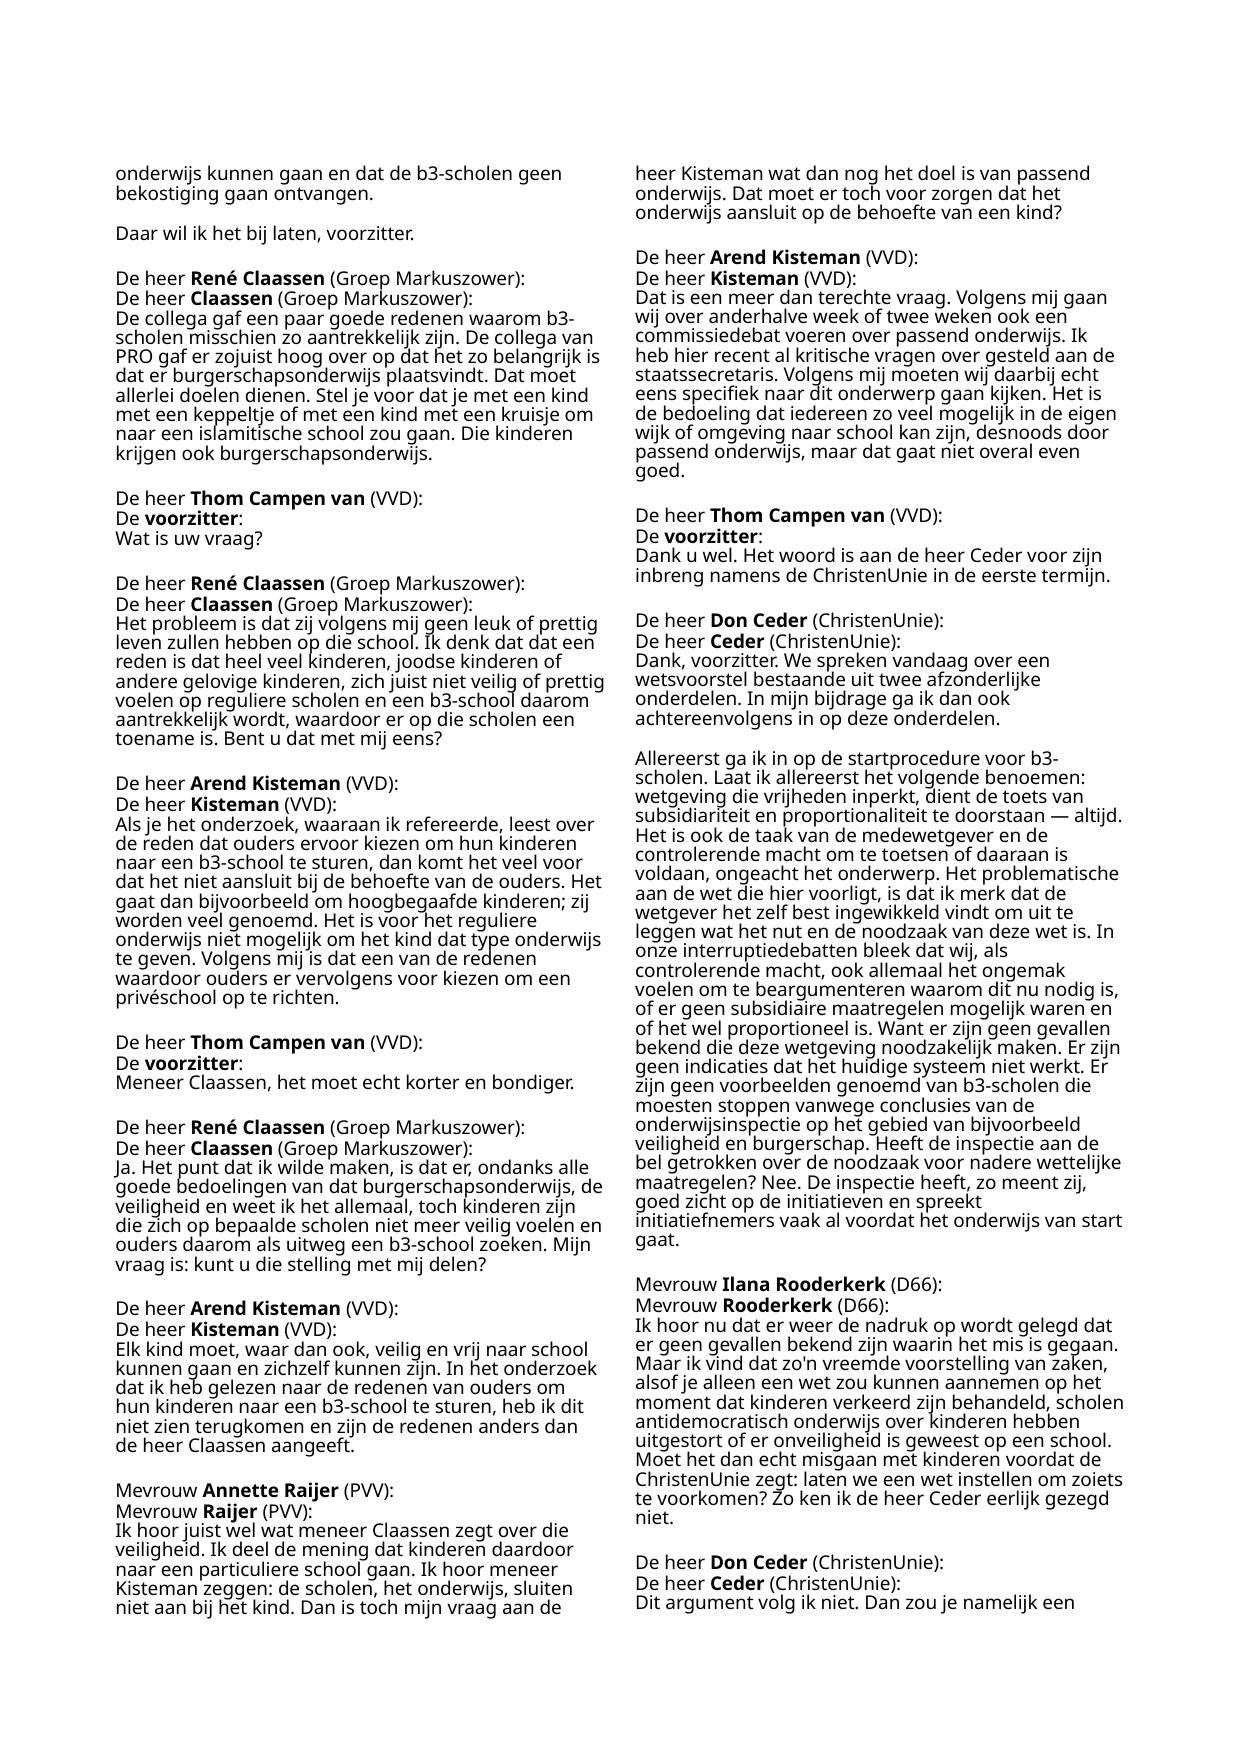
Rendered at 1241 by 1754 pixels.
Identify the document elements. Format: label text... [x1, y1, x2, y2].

text Ja. Het punt dat ik wilde maken, is dat er, ondanks alle goede bedoelingen van dat burgerschapsonderwijs, de veiligheid en weet ik het allemaal, toch kinderen zijn die zich op bepaalde scholen niet meer veilig voelen en ouders daarom als uitweg een b3-school zoeken. Mijn vraag is: kunt u die stelling met mij delen? [115, 1159, 605, 1275]
text De heer Claassen (Groep Markuszower): [115, 1140, 605, 1159]
text Mevrouw Raijer (PVV): [115, 1503, 605, 1522]
text De heer Kisteman (VVD): [115, 796, 605, 816]
text Mevrouw Annette Raijer (PVV): [115, 1477, 605, 1503]
text Wat is uw vraag? [115, 530, 605, 549]
text De heer Claassen (Groep Markuszower): [115, 596, 605, 615]
text De heer Ceder (ChristenUnie): [635, 1575, 1125, 1594]
text De heer René Claassen (Groep Markuszower): [115, 265, 605, 290]
text onderwijs kunnen gaan en dat de b3-scholen geen bekostiging gaan ontvangen. [115, 165, 605, 204]
text De heer Kisteman (VVD): [635, 270, 1125, 289]
text De heer Arend Kisteman (VVD): [115, 771, 605, 796]
text De heer Don Ceder (ChristenUnie): [635, 1549, 1125, 1575]
text De voorzitter: [115, 1055, 605, 1074]
text Elk kind moet, waar dan ook, veilig en vrij naar school kunnen gaan en zichzelf kunnen zijn. In het onderzoek dat ik heb gelezen naar de redenen van ouders om hun kinderen naar een b3-school te sturen, heb ik dit niet zien terugkomen en zijn de redenen anders dan de heer Claassen aangeeft. [115, 1341, 605, 1456]
text Dit argument volg ik niet. Dan zou je namelijk een [635, 1594, 1125, 1614]
text De collega gaf een paar goede redenen waarom b3-scholen misschien zo aantrekkelijk zijn. De collega van PRO gaf er zojuist hoog over op dat het zo belangrijk is dat er burgerschapsonderwijs plaatsvindt. Dat moet allerlei doelen dienen. Stel je voor dat je met een kind met een keppeltje of met een kind met een kruisje om naar een islamitische school zou gaan. Die kinderen krijgen ook burgerschapsonderwijs. [115, 310, 605, 464]
text De heer Arend Kisteman (VVD): [115, 1296, 605, 1321]
text Mevrouw Ilana Rooderkerk (D66): [635, 1272, 1125, 1297]
text Dank u wel. Het woord is aan de heer Ceder voor zijn inbreng namens de ChristenUnie in de eerste termijn. [635, 547, 1125, 586]
text De heer Arend Kisteman (VVD): [635, 244, 1125, 270]
text Daar wil ik het bij laten, voorzitter. [115, 224, 605, 244]
text Dat is een meer dan terechte vraag. Volgens mij gaan wij over anderhalve week of twee weken ook een commissiedebat voeren over passend onderwijs. Ik heb hier recent al kritische vragen over gesteld aan de staatssecretaris. Volgens mij moeten wij daarbij echt eens specifiek naar dit onderwerp gaan kijken. Het is de bedoeling dat iedereen zo veel mogelijk in de eigen wijk of omgeving naar school kan zijn, desnoods door passend onderwijs, maar dat gaat niet overal even goed. [635, 289, 1125, 482]
text De heer Kisteman (VVD): [115, 1321, 605, 1341]
text Dank, voorzitter. We spreken vandaag over een wetsvoorstel bestaande uit twee afzonderlijke onderdelen. In mijn bijdrage ga ik dan ook achtereenvolgens in op deze onderdelen. [635, 652, 1125, 729]
text Het probleem is dat zij volgens mij geen leuk of prettig leven zullen hebben op die school. Ik denk dat dat een reden is dat heel veel kinderen, joodse kinderen of andere gelovige kinderen, zich juist niet veilig of prettig voelen op reguliere scholen en een b3-school daarom aantrekkelijk wordt, waardoor er op die scholen een toename is. Bent u dat met mij eens? [115, 615, 605, 750]
text De heer Don Ceder (ChristenUnie): [635, 607, 1125, 633]
text heer Kisteman wat dan nog het doel is van passend onderwijs. Dat moet er toch voor zorgen dat het onderwijs aansluit op de behoefte van een kind? [635, 165, 1125, 223]
text Allereerst ga ik in op de startprocedure voor b3-scholen. Laat ik allereerst het volgende benoemen: wetgeving die vrijheden inperkt, dient de toets van subsidiariteit en proportionaliteit te doorstaan — altijd. Het is ook de taak van de medewetgever en de controlerende macht om te toetsen of daaraan is voldaan, ongeacht het onderwerp. Het problematische aan de wet die hier voorligt, is dat ik merk dat de wetgever het zelf best ingewikkeld vindt om uit te leggen wat het nut en de noodzaak van deze wet is. In onze interruptiedebatten bleek dat wij, als controlerende macht, ook allemaal het ongemak voelen om te beargumenteren waarom dit nu nodig is, of er geen subsidiaire maatregelen mogelijk waren en of het wel proportioneel is. Want er zijn geen gevallen bekend die deze wetgeving noodzakelijk maken. Er zijn geen indicaties dat het huidige systeem niet werkt. Er zijn geen voorbeelden genoemd van b3-scholen die moesten stoppen vanwege conclusies van de onderwijsinspectie op het gebied van bijvoorbeeld veiligheid en burgerschap. Heeft de inspectie aan de bel getrokken over de noodzaak voor nadere wettelijke maatregelen? Nee. De inspectie heeft, zo meent zij, goed zicht op de initiatieven en spreekt initiatiefnemers vaak al voordat het onderwijs van start gaat. [635, 750, 1125, 1251]
text Meneer Claassen, het moet echt korter en bondiger. [115, 1074, 605, 1093]
text Ik hoor nu dat er weer de nadruk op wordt gelegd dat er geen gevallen bekend zijn waarin het mis is gegaan. Maar ik vind dat zo'n vreemde voorstelling van zaken, alsof je alleen een wet zou kunnen aannemen op het moment dat kinderen verkeerd zijn behandeld, scholen antidemocratisch onderwijs over kinderen hebben uitgestort of er onveiligheid is geweest op een school. Moet het dan echt misgaan met kinderen voordat de ChristenUnie zegt: laten we een wet instellen om zoiets te voorkomen? Zo ken ik de heer Ceder eerlijk gezegd niet. [635, 1317, 1125, 1528]
text De voorzitter: [115, 510, 605, 530]
text De heer René Claassen (Groep Markuszower): [115, 570, 605, 596]
text Als je het onderzoek, waaraan ik refereerde, leest over de reden dat ouders ervoor kiezen om hun kinderen naar een b3-school te sturen, dan komt het veel voor dat het niet aansluit bij de behoefte van de ouders. Het gaat dan bijvoorbeeld om hoogbegaafde kinderen; zij worden veel genoemd. Het is voor het reguliere onderwijs niet mogelijk om het kind dat type onderwijs te geven. Volgens mij is dat een van de redenen waardoor ouders er vervolgens voor kiezen om een privéschool op te richten. [115, 816, 605, 1008]
text De heer Claassen (Groep Markuszower): [115, 290, 605, 310]
text De heer Ceder (ChristenUnie): [635, 633, 1125, 652]
text De heer Thom Campen van (VVD): [115, 485, 605, 510]
text Ik hoor juist wel wat meneer Claassen zegt over die veiligheid. Ik deel de mening dat kinderen daardoor naar een particuliere school gaan. Ik hoor meneer Kisteman zeggen: de scholen, het onderwijs, sluiten niet aan bij het kind. Dan is toch mijn vraag aan de [115, 1522, 605, 1618]
text De heer René Claassen (Groep Markuszower): [115, 1114, 605, 1140]
text De heer Thom Campen van (VVD): [115, 1029, 605, 1055]
text De heer Thom Campen van (VVD): [635, 502, 1125, 528]
text De voorzitter: [635, 528, 1125, 547]
text Mevrouw Rooderkerk (D66): [635, 1297, 1125, 1317]
